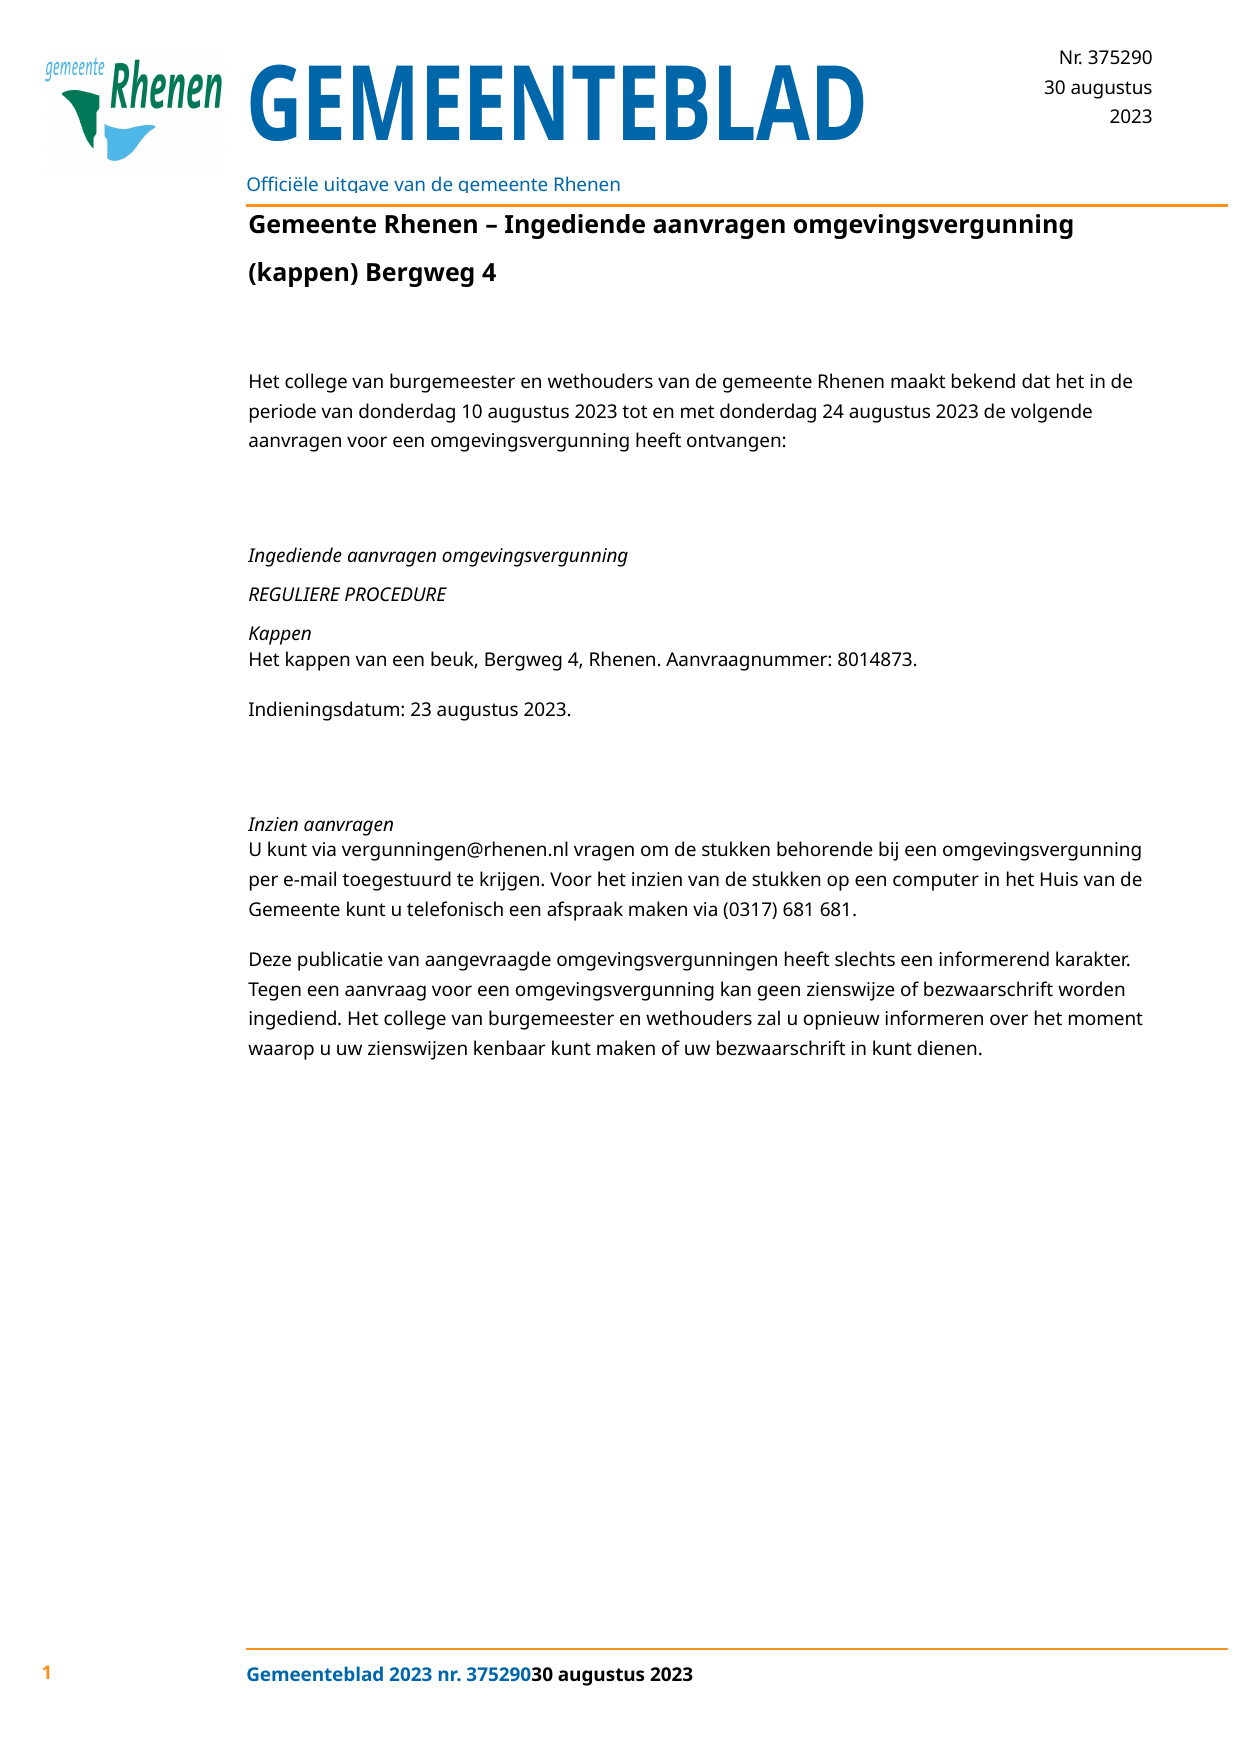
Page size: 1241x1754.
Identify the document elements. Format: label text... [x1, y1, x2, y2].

text Kappen [248, 620, 1152, 646]
text Deze publicatie van aangevraagde omgevingsvergunningen heeft slechts een informerend karakter. Tegen een aanvraag voor een omgevingsvergunning kan geen zienswijze of bezwaarschrift worden ingediend. Het college van burgemeester en wethouders zal u opnieuw informeren over het moment waarop u uw zienswijzen kenbaar kunt maken of uw bezwaarschrift in kunt dienen. [248, 946, 1152, 1061]
text U kunt via vergunningen@rhenen.nl vragen om de stukken behorende bij een omgevingsvergunning per e-mail toegestuurd te krijgen. Voor het inzien van de stukken op een computer in het Huis van de Gemeente kunt u telefonisch een afspraak maken via (0317) 681 681. [248, 837, 1152, 922]
text Ingediende aanvragen omgevingsvergunning [248, 542, 1152, 568]
text REGULIERE PROCEDURE [248, 581, 1152, 607]
picture [41, 47, 231, 172]
text Gemeente Rhenen – Ingediende aanvragen omgevingsvergunning (kappen) Bergweg 4 [248, 207, 1152, 288]
text Indieningsdatum: 23 augustus 2023. [248, 697, 1152, 722]
text Het college van burgemeester en wethouders van de gemeente Rhenen maakt bekend dat het in de periode van donderdag 10 augustus 2023 tot en met donderdag 24 augustus 2023 de volgende aanvragen voor een omgevingsvergunning heeft ontvangen: [248, 368, 1152, 453]
text Inzien aanvragen [248, 811, 1152, 837]
text Het kappen van een beuk, Bergweg 4, Rhenen. Aanvraagnummer: 8014873. [248, 646, 1152, 672]
